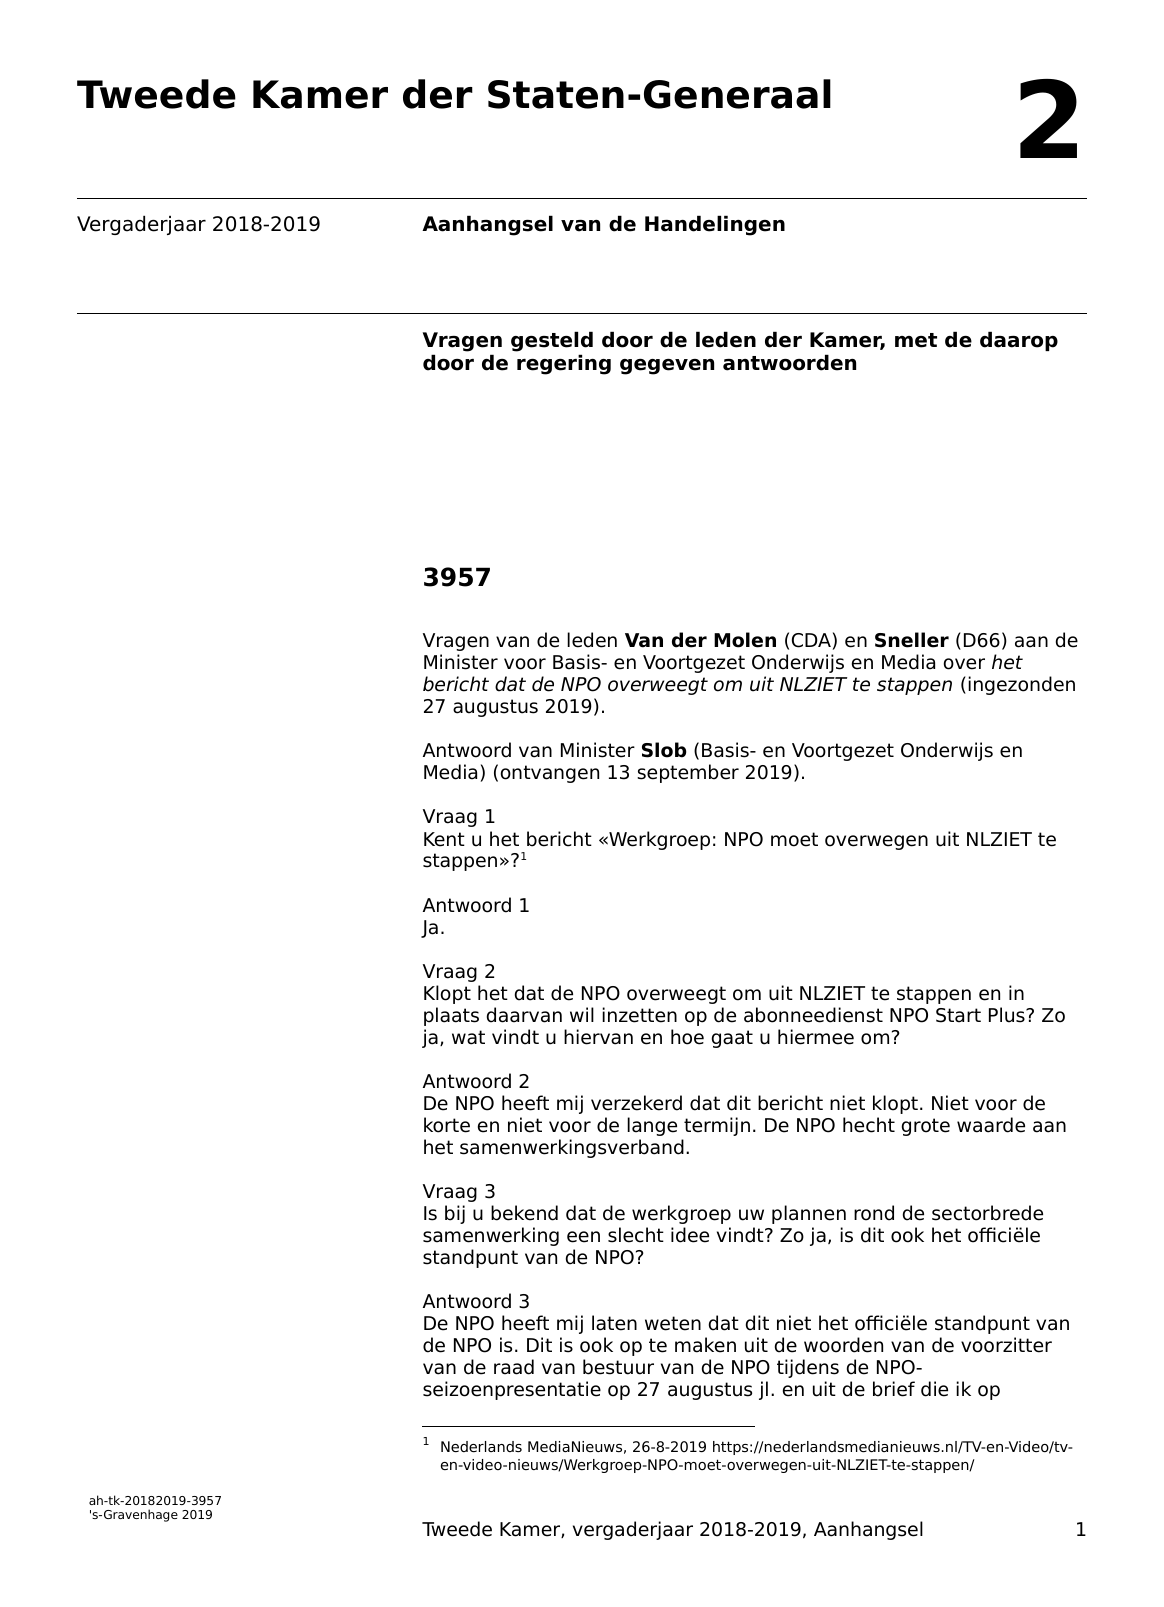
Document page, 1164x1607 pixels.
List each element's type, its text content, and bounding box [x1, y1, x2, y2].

text De NPO heeft mij verzekerd dat dit bericht niet klopt. Niet voor de korte en niet voor de lange termijn. De NPO hecht grote waarde aan het samenwerkingsverband. [422, 1093, 1087, 1159]
table_cell Vragen gesteld door de leden der Kamer, met de daarop door de regering gegeven antwoorden [422, 314, 1087, 375]
text ah-tk-20182019-3957 [88, 1494, 323, 1508]
text Is bij u bekend dat de werkgroep uw plannen rond de sectorbrede samenwerking een slecht idee vindt? Zo ja, is dit ook het officiële standpunt van de NPO? [422, 1203, 1087, 1269]
text 3957 [422, 563, 1087, 592]
text Vraag 1 [422, 806, 1087, 828]
text Antwoord 3 [422, 1291, 1087, 1313]
text Nederlands MediaNieuws, 26-8-2019 https://nederlandsmedianieuws.nl/TV-en-Video/tv-en-video-nieuws/Werkgroep-NPO-moet-overwegen-uit-NLZIET-te-stappen/ [422, 1435, 1087, 1474]
text Klopt het dat de NPO overweegt om uit NLZIET te stappen en in plaats daarvan wil inzetten op de abonneedienst NPO Start Plus? Zo ja, wat vindt u hiervan en hoe gaat u hiermee om? [422, 983, 1087, 1049]
text Vraag 2 [422, 961, 1087, 983]
text Vraag 3 [422, 1181, 1087, 1203]
text Ja. [422, 917, 1087, 938]
table_header 2 [886, 59, 1087, 198]
table_cell Aanhangsel van de Handelingen [422, 199, 1087, 313]
text 's-Gravenhage 2019 [88, 1508, 323, 1522]
text Antwoord 1 [422, 894, 1087, 917]
text Antwoord van Minister Slob (Basis- en Voortgezet Onderwijs en Media) (ontvangen 13 september 2019). [422, 740, 1087, 784]
text Kent u het bericht «Werkgroep: NPO moet overwegen uit NLZIET te stappen»? [422, 828, 1087, 872]
text Vragen van de leden Van der Molen (CDA) en Sneller (D66) aan de Minister voor Basis- en Voortgezet Onderwijs en Media over het bericht dat de NPO overweegt om uit NLZIET te stappen (ingezonden 27 augustus 2019). [422, 630, 1087, 718]
table_cell [77, 314, 422, 375]
text Antwoord 2 [422, 1071, 1087, 1093]
text De NPO heeft mij laten weten dat dit niet het officiële standpunt van de NPO is. Dit is ook op te maken uit de woorden van de voorzitter van de raad van bestuur van de NPO tijdens de NPO-seizoenpresentatie op 27 augustus jl. en uit de brief die ik op [422, 1313, 1087, 1401]
table_cell Vergaderjaar 2018-2019 [77, 199, 422, 313]
table_header Tweede Kamer der Staten-Generaal [77, 59, 886, 198]
